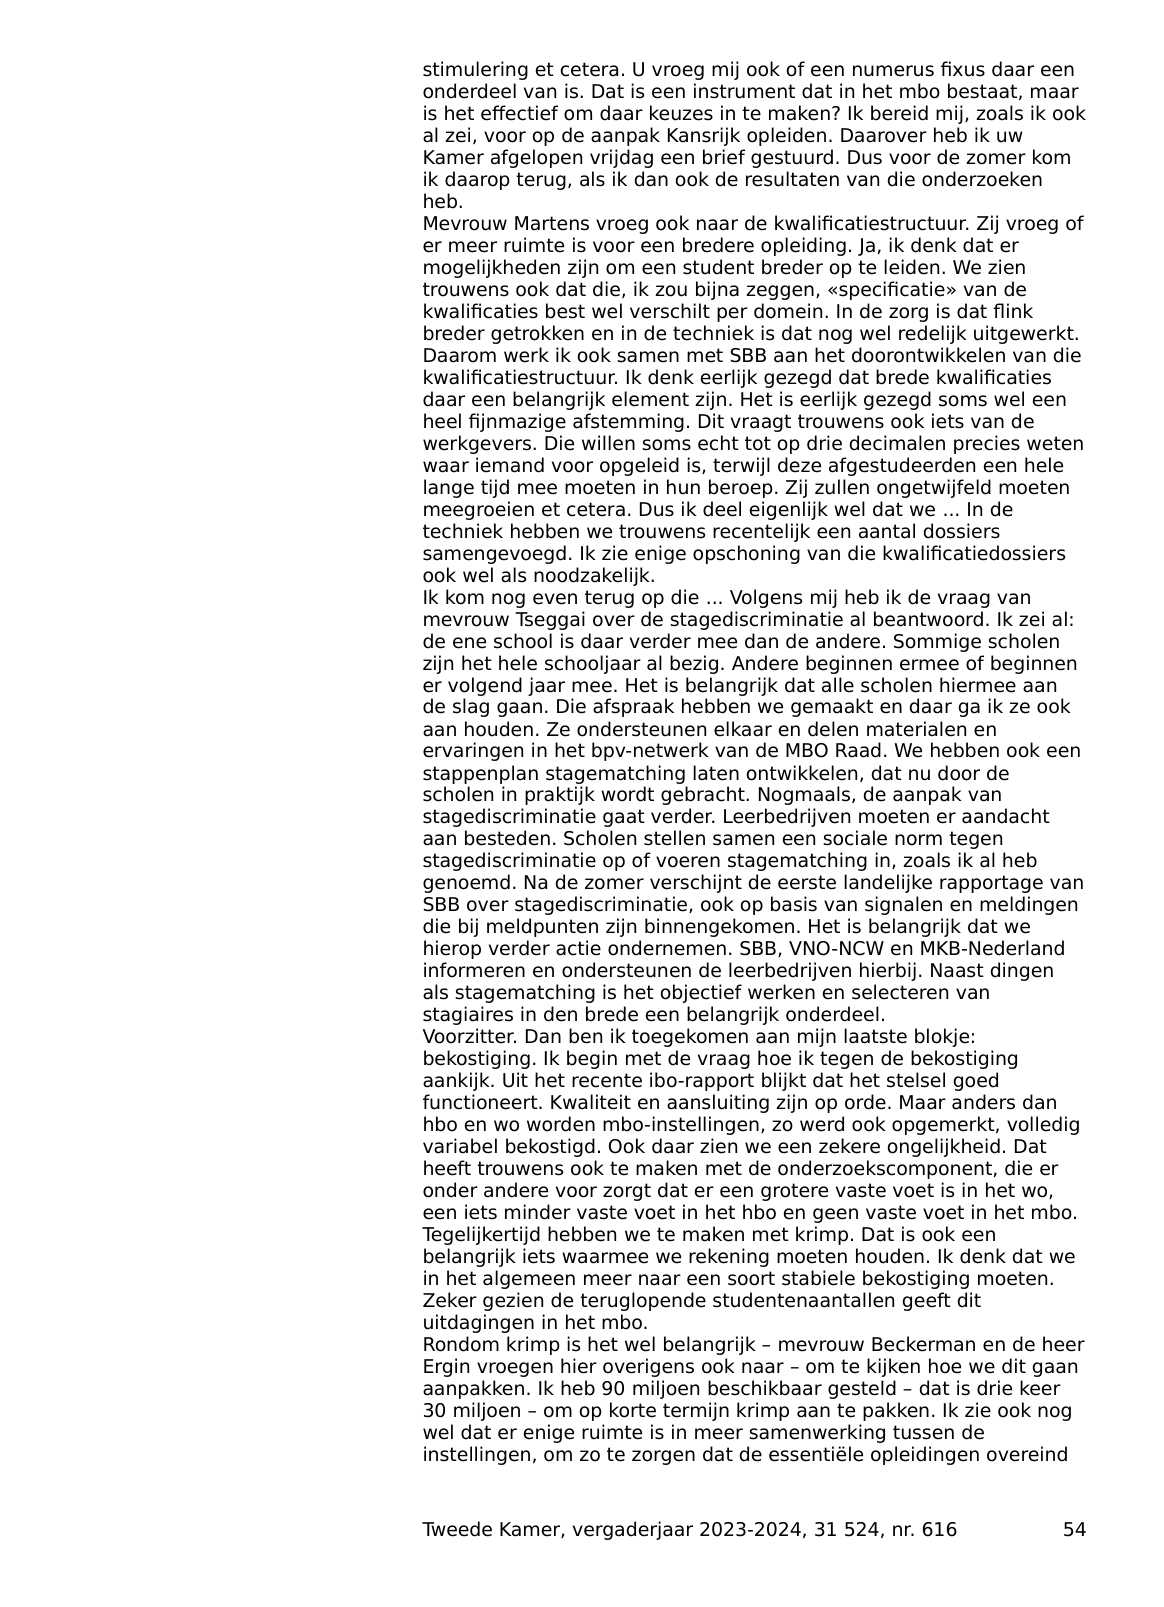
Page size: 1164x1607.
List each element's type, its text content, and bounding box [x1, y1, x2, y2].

text Ik kom nog even terug op die ... Volgens mij heb ik de vraag van mevrouw Tseggai over de stagediscriminatie al beantwoord. Ik zei al: de ene school is daar verder mee dan de andere. Sommige scholen zijn het hele schooljaar al bezig. Andere beginnen ermee of beginnen er volgend jaar mee. Het is belangrijk dat alle scholen hiermee aan de slag gaan. Die afspraak hebben we gemaakt en daar ga ik ze ook aan houden. Ze ondersteunen elkaar en delen materialen en ervaringen in het bpv-netwerk van de MBO Raad. We hebben ook een stappenplan stagematching laten ontwikkelen, dat nu door de scholen in praktijk wordt gebracht. Nogmaals, de aanpak van stagediscriminatie gaat verder. Leerbedrijven moeten er aandacht aan besteden. Scholen stellen samen een sociale norm tegen stagediscriminatie op of voeren stagematching in, zoals ik al heb genoemd. Na de zomer verschijnt de eerste landelijke rapportage van SBB over stagediscriminatie, ook op basis van signalen en meldingen die bij meldpunten zijn binnengekomen. Het is belangrijk dat we hierop verder actie ondernemen. SBB, VNO-NCW en MKB-Nederland informeren en ondersteunen de leerbedrijven hierbij. Naast dingen als stagematching is het objectief werken en selecteren van stagiaires in den brede een belangrijk onderdeel. [422, 587, 1087, 1026]
text Voorzitter. Dan ben ik toegekomen aan mijn laatste blokje: bekostiging. Ik begin met de vraag hoe ik tegen de bekostiging aankijk. Uit het recente ibo-rapport blijkt dat het stelsel goed functioneert. Kwaliteit en aansluiting zijn op orde. Maar anders dan hbo en wo worden mbo-instellingen, zo werd ook opgemerkt, volledig variabel bekostigd. Ook daar zien we een zekere ongelijkheid. Dat heeft trouwens ook te maken met de onderzoekscomponent, die er onder andere voor zorgt dat er een grotere vaste voet is in het wo, een iets minder vaste voet in het hbo en geen vaste voet in het mbo. Tegelijkertijd hebben we te maken met krimp. Dat is ook een belangrijk iets waarmee we rekening moeten houden. Ik denk dat we in het algemeen meer naar een soort stabiele bekostiging moeten. Zeker gezien de teruglopende studentenaantallen geeft dit uitdagingen in het mbo. [422, 1026, 1087, 1334]
text stimulering et cetera. U vroeg mij ook of een numerus fixus daar een onderdeel van is. Dat is een instrument dat in het mbo bestaat, maar is het effectief om daar keuzes in te maken? Ik bereid mij, zoals ik ook al zei, voor op de aanpak Kansrijk opleiden. Daarover heb ik uw Kamer afgelopen vrijdag een brief gestuurd. Dus voor de zomer kom ik daarop terug, als ik dan ook de resultaten van die onderzoeken heb. [422, 59, 1087, 213]
text Rondom krimp is het wel belangrijk – mevrouw Beckerman en de heer Ergin vroegen hier overigens ook naar – om te kijken hoe we dit gaan aanpakken. Ik heb 90 miljoen beschikbaar gesteld – dat is drie keer 30 miljoen – om op korte termijn krimp aan te pakken. Ik zie ook nog wel dat er enige ruimte is in meer samenwerking tussen de instellingen, om zo te zorgen dat de essentiële opleidingen overeind [422, 1334, 1087, 1466]
text Mevrouw Martens vroeg ook naar de kwalificatiestructuur. Zij vroeg of er meer ruimte is voor een bredere opleiding. Ja, ik denk dat er mogelijkheden zijn om een student breder op te leiden. We zien trouwens ook dat die, ik zou bijna zeggen, «specificatie» van de kwalificaties best wel verschilt per domein. In de zorg is dat flink breder getrokken en in de techniek is dat nog wel redelijk uitgewerkt. Daarom werk ik ook samen met SBB aan het doorontwikkelen van die kwalificatiestructuur. Ik denk eerlijk gezegd dat brede kwalificaties daar een belangrijk element zijn. Het is eerlijk gezegd soms wel een heel fijnmazige afstemming. Dit vraagt trouwens ook iets van de werkgevers. Die willen soms echt tot op drie decimalen precies weten waar iemand voor opgeleid is, terwijl deze afgestudeerden een hele lange tijd mee moeten in hun beroep. Zij zullen ongetwijfeld moeten meegroeien et cetera. Dus ik deel eigenlijk wel dat we ... In de techniek hebben we trouwens recentelijk een aantal dossiers samengevoegd. Ik zie enige opschoning van die kwalificatiedossiers ook wel als noodzakelijk. [422, 213, 1087, 587]
